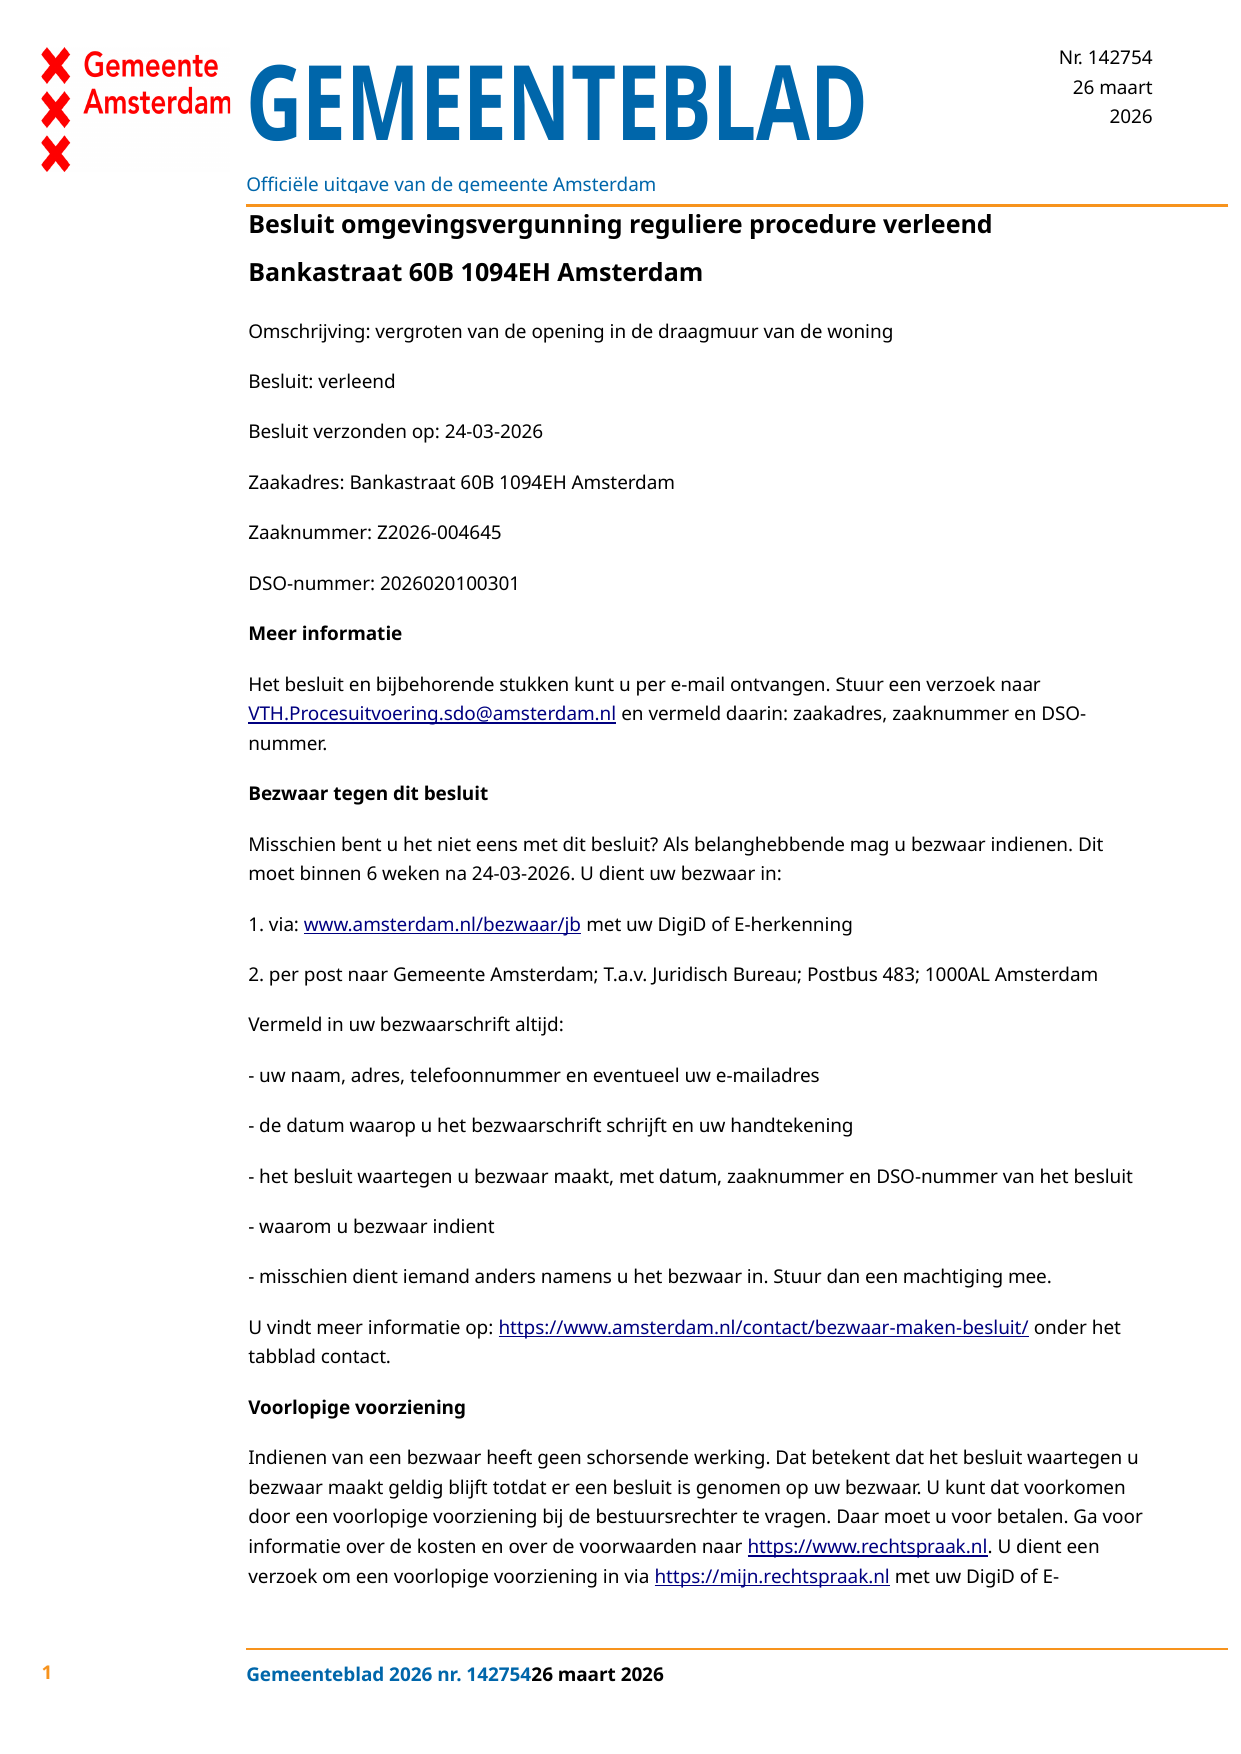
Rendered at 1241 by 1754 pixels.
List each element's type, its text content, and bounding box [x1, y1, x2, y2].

text Bezwaar tegen dit besluit [248, 780, 1152, 806]
text - misschien dient iemand anders namens u het bezwaar in. Stuur dan een machtiging mee. [248, 1264, 1152, 1289]
text Misschien bent u het niet eens met dit besluit? Als belanghebbende mag u bezwaar indienen. Dit moet binnen 6 weken na 24-03-2026. U dient uw bezwaar in: [248, 831, 1152, 886]
text Besluit: verleend [248, 368, 1152, 394]
text 2. per post naar Gemeente Amsterdam; T.a.v. Juridisch Bureau; Postbus 483; 1000AL Amsterdam [248, 961, 1152, 987]
text DSO-nummer: 2026020100301 [248, 570, 1152, 596]
text - waarom u bezwaar indient [248, 1213, 1152, 1239]
picture [41, 47, 231, 172]
text Zaaknummer: Z2026-004645 [248, 519, 1152, 545]
text Voorlopige voorziening [248, 1394, 1152, 1420]
text - de datum waarop u het bezwaarschrift schrijft en uw handtekening [248, 1112, 1152, 1138]
text - uw naam, adres, telefoonnummer en eventueel uw e-mailadres [248, 1062, 1152, 1088]
text U vindt meer informatie op: https://www.amsterdam.nl/contact/bezwaar-maken-besluit/ onder het tabblad contact. [248, 1314, 1152, 1369]
text Besluit verzonden op: 24-03-2026 [248, 419, 1152, 444]
text - het besluit waartegen u bezwaar maakt, met datum, zaaknummer en DSO-nummer van het besluit [248, 1163, 1152, 1189]
text Het besluit en bijbehorende stukken kunt u per e-mail ontvangen. Stuur een verzoek naar VTH.Procesuitvoering.sdo@amsterdam.nl en vermeld daarin: zaakadres, zaaknummer en DSO-nummer. [248, 671, 1152, 756]
text Omschrijving: vergroten van de opening in de draagmuur van de woning [248, 318, 1152, 344]
text Besluit omgevingsvergunning reguliere procedure verleend Bankastraat 60B 1094EH Amsterdam [248, 207, 1152, 288]
text Indienen van een bezwaar heeft geen schorsende werking. Dat betekent dat het besluit waartegen u bezwaar maakt geldig blijft totdat er een besluit is genomen op uw bezwaar. U kunt dat voorkomen door een voorlopige voorziening bij de bestuursrechter te vragen. Daar moet u voor betalen. Ga voor informatie over de kosten en over de voorwaarden naar https://www.rechtspraak.nl. U dient een verzoek om een voorlopige voorziening in via https://mijn.rechtspraak.nl met uw DigiD of E- [248, 1444, 1152, 1589]
text Vermeld in uw bezwaarschrift altijd: [248, 1012, 1152, 1037]
text 1. via: www.amsterdam.nl/bezwaar/jb met uw DigiD of E-herkenning [248, 911, 1152, 937]
text Zaakadres: Bankastraat 60B 1094EH Amsterdam [248, 469, 1152, 495]
text Meer informatie [248, 620, 1152, 646]
